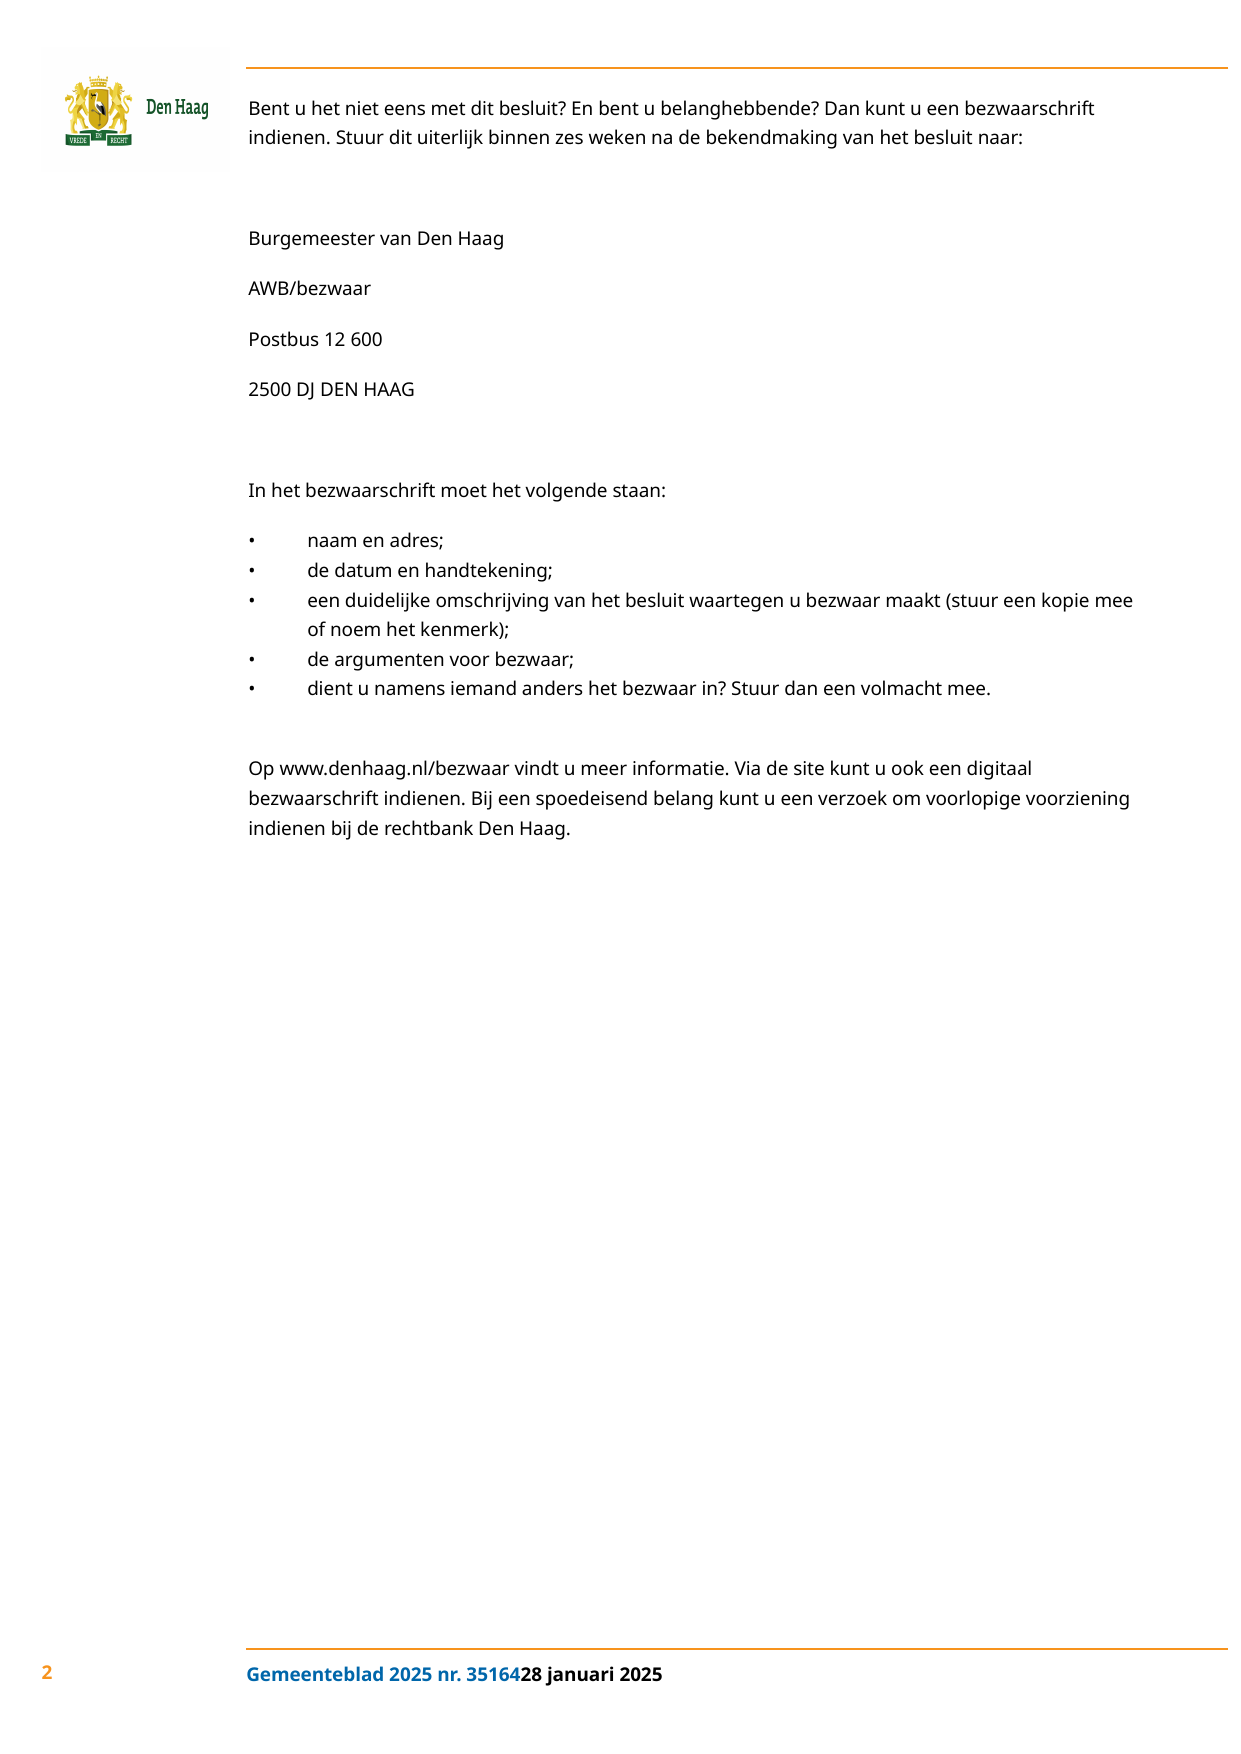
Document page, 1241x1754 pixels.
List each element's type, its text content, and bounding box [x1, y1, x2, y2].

list de argumenten voor bezwaar; [248, 646, 1152, 672]
text Op www.denhaag.nl/bezwaar vindt u meer informatie. Via de site kunt u ook een digitaal bezwaarschrift indienen. Bij een spoedeisend belang kunt u een verzoek om voorlopige voorziening indienen bij de rechtbank Den Haag. [248, 756, 1152, 841]
text 2500 DJ DEN HAAG [248, 376, 1152, 402]
text In het bezwaarschrift moet het volgende staan: [248, 477, 1152, 503]
text AWB/bezwaar [248, 276, 1152, 301]
text Bent u het niet eens met dit besluit? En bent u belanghebbende? Dan kunt u een bezwaarschrift indienen. Stuur dit uiterlijk binnen zes weken na de bekendmaking van het besluit naar: [248, 95, 1152, 150]
list naam en adres; [248, 528, 1152, 553]
picture [41, 47, 231, 172]
list een duidelijke omschrijving van het besluit waartegen u bezwaar maakt (stuur een kopie mee of noem het kenmerk); [248, 587, 1152, 642]
list dient u namens iemand anders het bezwaar in? Stuur dan een volmacht mee. [248, 676, 1152, 701]
text Burgemeester van Den Haag [248, 225, 1152, 251]
text Postbus 12 600 [248, 326, 1152, 352]
list de datum en handtekening; [248, 557, 1152, 583]
